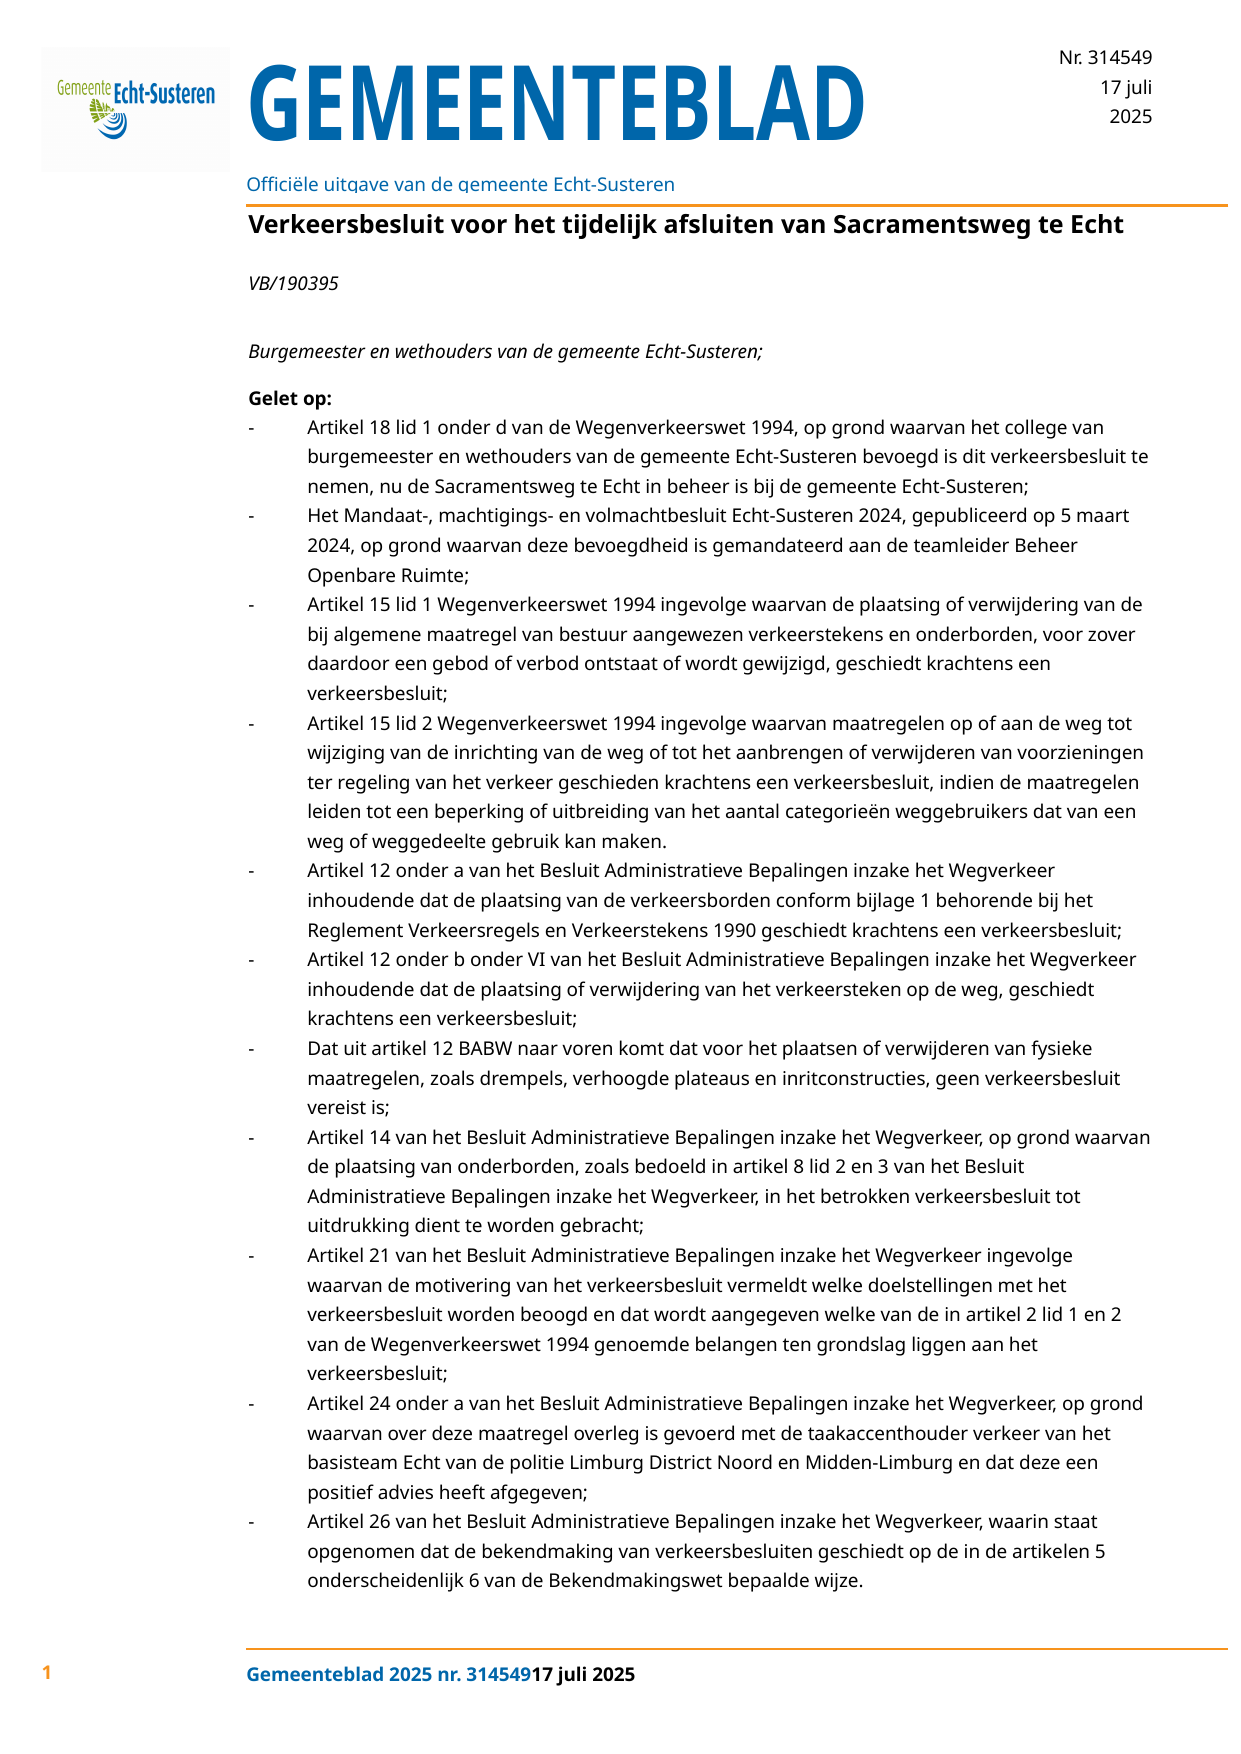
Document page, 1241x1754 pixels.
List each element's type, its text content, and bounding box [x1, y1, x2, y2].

text Verkeersbesluit voor het tijdelijk afsluiten van Sacramentsweg te Echt [248, 207, 1152, 241]
list Artikel 12 onder a van het Besluit Administratieve Bepalingen inzake het Wegverkeer inhoudende dat de plaatsing van de verkeersborden conform bijlage 1 behorende bij het Reglement Verkeersregels en Verkeerstekens 1990 geschiedt krachtens een verkeersbesluit; [248, 858, 1152, 943]
list Artikel 14 van het Besluit Administratieve Bepalingen inzake het Wegverkeer, op grond waarvan de plaatsing van onderborden, zoals bedoeld in artikel 8 lid 2 en 3 van het Besluit Administratieve Bepalingen inzake het Wegverkeer, in het betrokken verkeersbesluit tot uitdrukking dient te worden gebracht; [248, 1124, 1152, 1238]
list Artikel 21 van het Besluit Administratieve Bepalingen inzake het Wegverkeer ingevolge waarvan de motivering van het verkeersbesluit vermeldt welke doelstellingen met het verkeersbesluit worden beoogd en dat wordt aangegeven welke van de in artikel 2 lid 1 en 2 van de Wegenverkeerswet 1994 genoemde belangen ten grondslag liggen aan het verkeersbesluit; [248, 1242, 1152, 1386]
list Artikel 15 lid 2 Wegenverkeerswet 1994 ingevolge waarvan maatregelen op of aan de weg tot wijziging van de inrichting van de weg of tot het aanbrengen of verwijderen van voorzieningen ter regeling van het verkeer geschieden krachtens een verkeersbesluit, indien de maatregelen leiden tot een beperking of uitbreiding van het aantal categorieën weggebruikers dat van een weg of weggedeelte gebruik kan maken. [248, 710, 1152, 854]
text Gelet op: [248, 386, 1152, 411]
picture [41, 47, 231, 172]
list Artikel 15 lid 1 Wegenverkeerswet 1994 ingevolge waarvan de plaatsing of verwijdering van de bij algemene maatregel van bestuur aangewezen verkeerstekens en onderborden, voor zover daardoor een gebod of verbod ontstaat of wordt gewijzigd, geschiedt krachtens een verkeersbesluit; [248, 591, 1152, 706]
text Burgemeester en wethouders van de gemeente Echt-Susteren; [248, 338, 1152, 364]
list Artikel 26 van het Besluit Administratieve Bepalingen inzake het Wegverkeer, waarin staat opgenomen dat de bekendmaking van verkeersbesluiten geschiedt op de in de artikelen 5 onderscheidenlijk 6 van de Bekendmakingswet bepaalde wijze. [248, 1508, 1152, 1593]
list Dat uit artikel 12 BABW naar voren komt dat voor het plaatsen of verwijderen van fysieke maatregelen, zoals drempels, verhoogde plateaus en inritconstructies, geen verkeersbesluit vereist is; [248, 1035, 1152, 1120]
list Artikel 12 onder b onder VI van het Besluit Administratieve Bepalingen inzake het Wegverkeer inhoudende dat de plaatsing of verwijdering van het verkeersteken op de weg, geschiedt krachtens een verkeersbesluit; [248, 946, 1152, 1031]
list Artikel 24 onder a van het Besluit Administratieve Bepalingen inzake het Wegverkeer, op grond waarvan over deze maatregel overleg is gevoerd met de taakaccenthouder verkeer van het basisteam Echt van de politie Limburg District Noord en Midden-Limburg en dat deze een positief advies heeft afgegeven; [248, 1390, 1152, 1505]
list Artikel 18 lid 1 onder d van de Wegenverkeerswet 1994, op grond waarvan het college van burgemeester en wethouders van de gemeente Echt-Susteren bevoegd is dit verkeersbesluit te nemen, nu de Sacramentsweg te Echt in beheer is bij de gemeente Echt-Susteren; [248, 414, 1152, 499]
text VB/190395 [248, 270, 1152, 296]
list Het Mandaat-, machtigings- en volmachtbesluit Echt-Susteren 2024, gepubliceerd op 5 maart 2024, op grond waarvan deze bevoegdheid is gemandateerd aan de teamleider Beheer Openbare Ruimte; [248, 503, 1152, 588]
